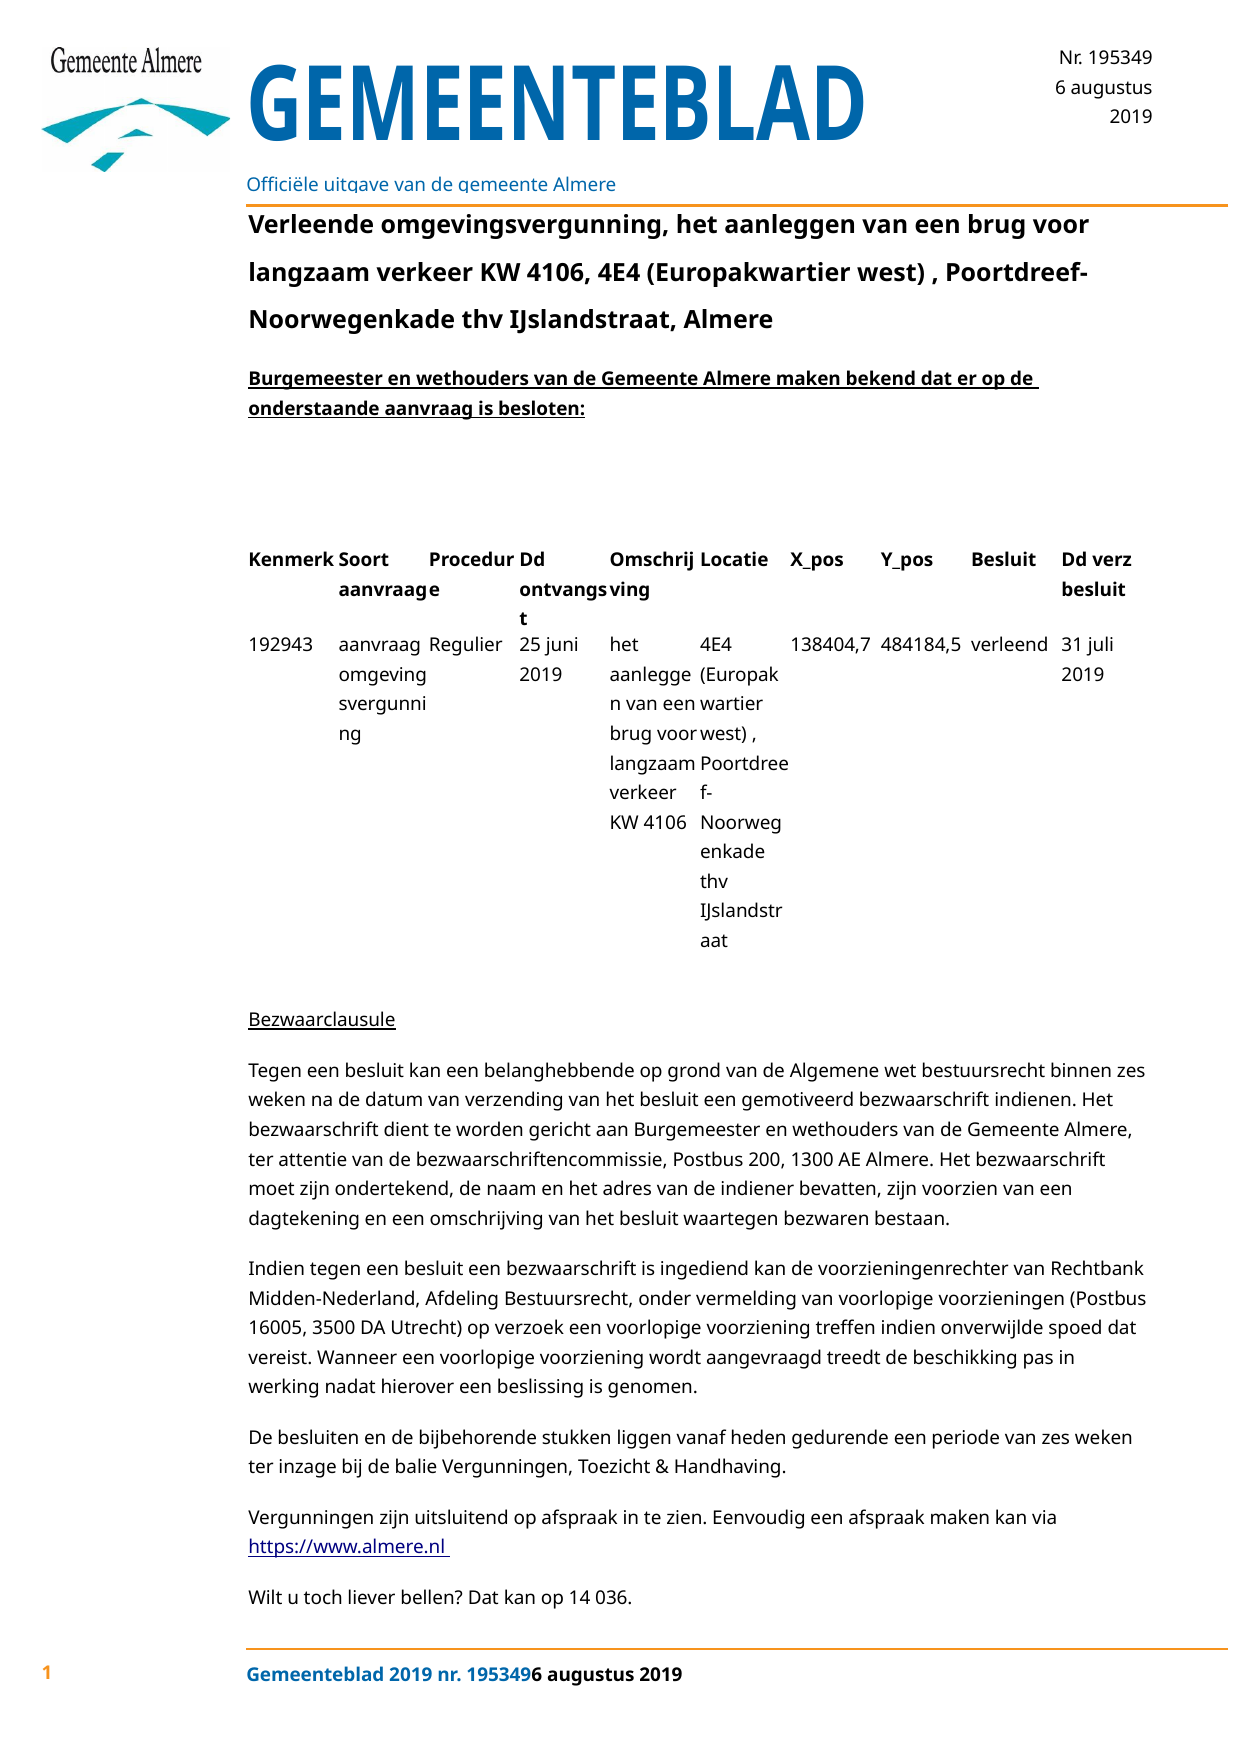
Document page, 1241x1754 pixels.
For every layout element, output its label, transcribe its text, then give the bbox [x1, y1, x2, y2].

table_cell het aanleggen van een brug voor langzaam verkeer KW 4106 [609, 631, 700, 953]
table_header Omschrijving [609, 546, 700, 631]
table_cell 31 juli 2019 [1061, 631, 1152, 953]
table_cell verleend [971, 631, 1061, 953]
table_cell 484184,5 [881, 631, 971, 953]
table_header Kenmerk [248, 546, 338, 631]
table_header Procedure [429, 546, 519, 631]
table_cell Regulier [429, 631, 519, 953]
table_header Soort aanvraag [338, 546, 429, 631]
text Bezwaarclausule [248, 1007, 1152, 1032]
table_cell 4E4 (Europakwartier west) , Poortdreef-Noorwegenkade thv IJslandstraat [700, 631, 790, 953]
table_header Locatie [700, 546, 790, 631]
text Indien tegen een besluit een bezwaarschrift is ingediend kan de voorzieningenrechter van Rechtbank Midden-Nederland, Afdeling Bestuursrecht, onder vermelding van voorlopige voorzieningen (Postbus 16005, 3500 DA Utrecht) op verzoek een voorlopige voorziening treffen indien onverwijlde spoed dat vereist. Wanneer een voorlopige voorziening wordt aangevraagd treedt de beschikking pas in werking nadat hierover een beslissing is genomen. [248, 1255, 1152, 1399]
table_header Besluit [971, 546, 1061, 631]
text Vergunningen zijn uitsluitend op afspraak in te zien. Eenvoudig een afspraak maken kan via https://www.almere.nl [248, 1504, 1152, 1559]
picture [41, 47, 231, 172]
text Burgemeester en wethouders van de Gemeente Almere maken bekend dat er op de onderstaande aanvraag is besloten: [248, 366, 1152, 421]
table_cell 192943 [248, 631, 338, 953]
table_cell aanvraag omgevingsvergunning [338, 631, 429, 953]
text De besluiten en de bijbehorende stukken liggen vanaf heden gedurende een periode van zes weken ter inzage bij de balie Vergunningen, Toezicht & Handhaving. [248, 1424, 1152, 1479]
text Wilt u toch liever bellen? Dat kan op 14 036. [248, 1584, 1152, 1610]
table_cell 138404,7 [790, 631, 881, 953]
table_header Dd verz besluit [1061, 546, 1152, 631]
text Tegen een besluit kan een belanghebbende op grond van de Algemene wet bestuursrecht binnen zes weken na de datum van verzending van het besluit een gemotiveerd bezwaarschrift indienen. Het bezwaarschrift dient te worden gericht aan Burgemeester en wethouders van de Gemeente Almere, ter attentie van de bezwaarschriftencommissie, Postbus 200, 1300 AE Almere. Het bezwaarschrift moet zijn ondertekend, de naam en het adres van de indiener bevatten, zijn voorzien van een dagtekening en een omschrijving van het besluit waartegen bezwaren bestaan. [248, 1057, 1152, 1231]
table_header Y_pos [881, 546, 971, 631]
table_header X_pos [790, 546, 881, 631]
table_cell 25 juni 2019 [519, 631, 609, 953]
table_header Dd ontvangst [519, 546, 609, 631]
text Verleende omgevingsvergunning, het aanleggen van een brug voor langzaam verkeer KW 4106, 4E4 (Europakwartier west) , Poortdreef-Noorwegenkade thv IJslandstraat, Almere [248, 207, 1152, 336]
